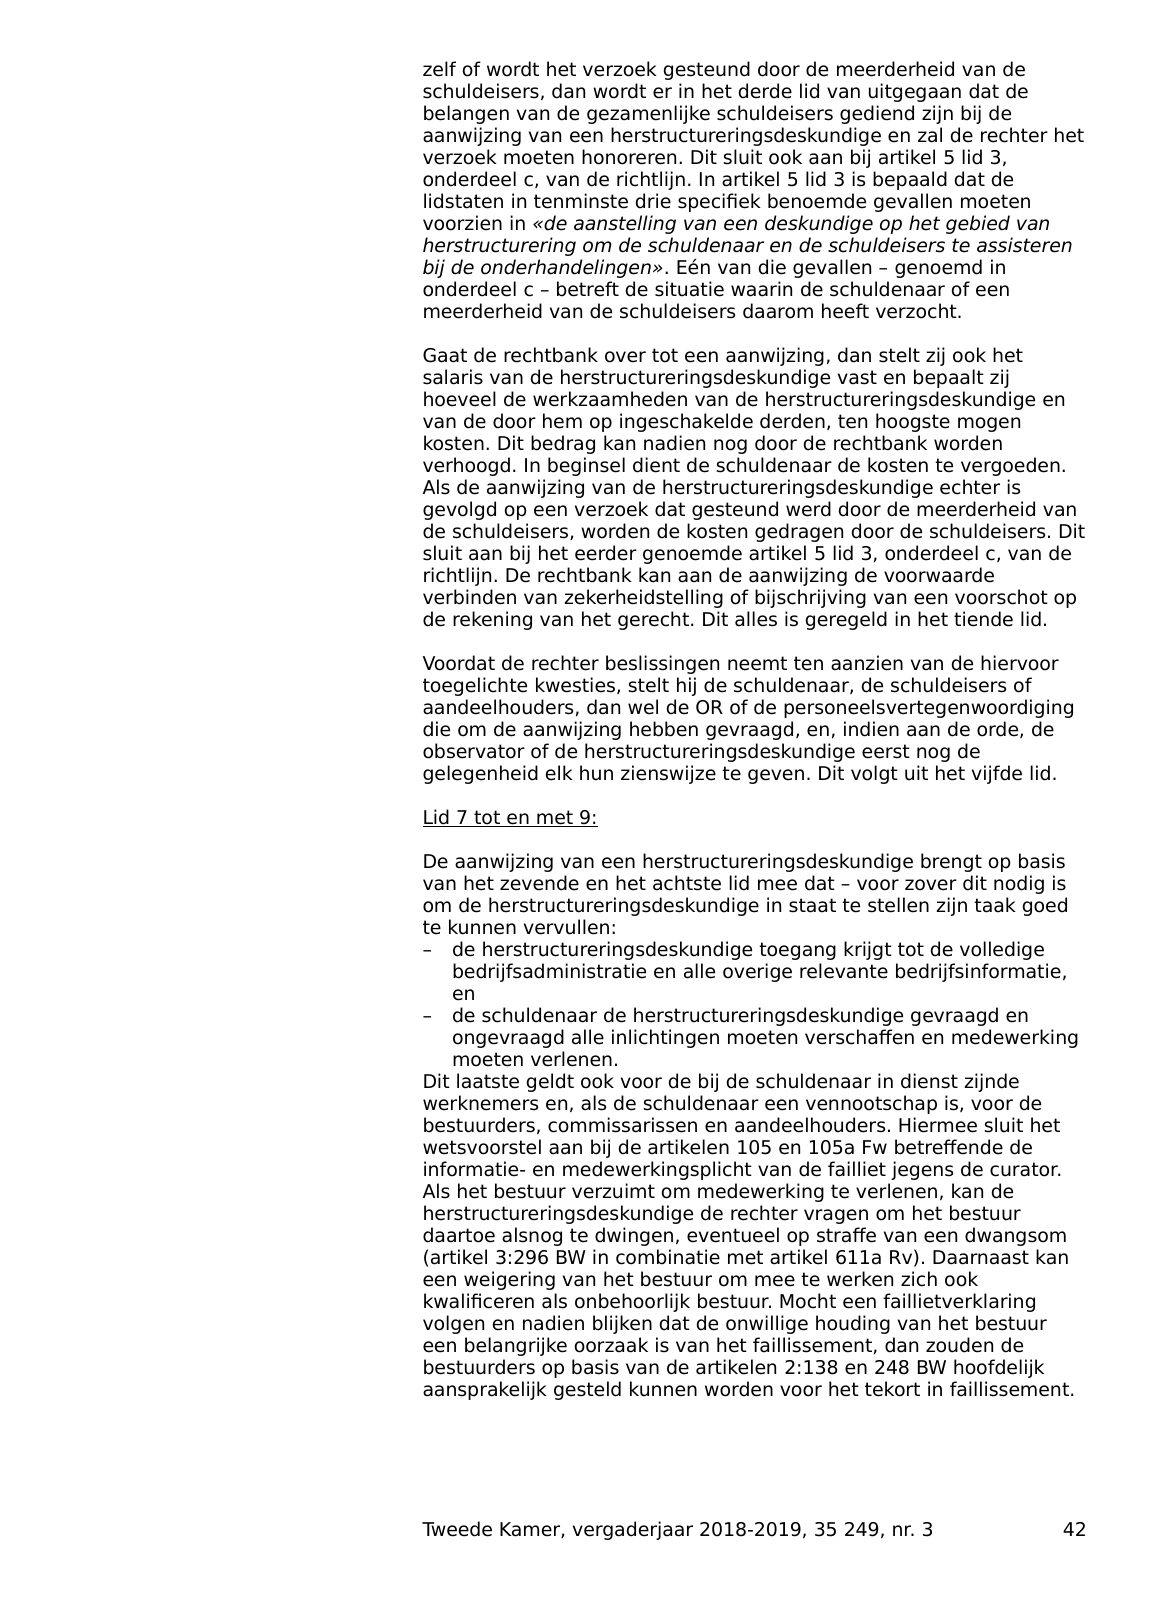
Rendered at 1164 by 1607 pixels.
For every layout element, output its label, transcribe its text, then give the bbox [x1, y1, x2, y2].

text Voordat de rechter beslissingen neemt ten aanzien van de hiervoor toegelichte kwesties, stelt hij de schuldenaar, de schuldeisers of aandeelhouders, dan wel de OR of de personeelsvertegenwoordiging die om de aanwijzing hebben gevraagd, en, indien aan de orde, de observator of de herstructureringsdeskundige eerst nog de gelegenheid elk hun zienswijze te geven. Dit volgt uit het vijfde lid. [422, 653, 1087, 785]
text Als het bestuur verzuimt om medewerking te verlenen, kan de herstructureringsdeskundige de rechter vragen om het bestuur daartoe alsnog te dwingen, eventueel op straffe van een dwangsom (artikel 3:296 BW in combinatie met artikel 611a Rv). Daarnaast kan een weigering van het bestuur om mee te werken zich ook kwalificeren als onbehoorlijk bestuur. Mocht een faillietverklaring volgen en nadien blijken dat de onwillige houding van het bestuur een belangrijke oorzaak is van het faillissement, dan zouden de bestuurders op basis van de artikelen 2:138 en 248 BW hoofdelijk aansprakelijk gesteld kunnen worden voor het tekort in faillissement. [422, 1181, 1087, 1401]
text zelf of wordt het verzoek gesteund door de meerderheid van de schuldeisers, dan wordt er in het derde lid van uitgegaan dat de belangen van de gezamenlijke schuldeisers gediend zijn bij de aanwijzing van een herstructureringsdeskundige en zal de rechter het verzoek moeten honoreren. Dit sluit ook aan bij artikel 5 lid 3, onderdeel c, van de richtlijn. In artikel 5 lid 3 is bepaald dat de lidstaten in tenminste drie specifiek benoemde gevallen moeten voorzien in «de aanstelling van een deskundige op het gebied van herstructurering om de schuldenaar en de schuldeisers te assisteren bij de onderhandelingen». Eén van die gevallen – genoemd in onderdeel c – betreft de situatie waarin de schuldenaar of een meerderheid van de schuldeisers daarom heeft verzocht. [422, 59, 1087, 323]
text Gaat de rechtbank over tot een aanwijzing, dan stelt zij ook het salaris van de herstructureringsdeskundige vast en bepaalt zij hoeveel de werkzaamheden van de herstructureringsdeskundige en van de door hem op ingeschakelde derden, ten hoogste mogen kosten. Dit bedrag kan nadien nog door de rechtbank worden verhoogd. In beginsel dient de schuldenaar de kosten te vergoeden. Als de aanwijzing van de herstructureringsdeskundige echter is gevolgd op een verzoek dat gesteund werd door de meerderheid van de schuldeisers, worden de kosten gedragen door de schuldeisers. Dit sluit aan bij het eerder genoemde artikel 5 lid 3, onderdeel c, van de richtlijn. De rechtbank kan aan de aanwijzing de voorwaarde verbinden van zekerheidstelling of bijschrijving van een voorschot op de rekening van het gerecht. Dit alles is geregeld in het tiende lid. [422, 345, 1087, 631]
text De aanwijzing van een herstructureringsdeskundige brengt op basis van het zevende en het achtste lid mee dat – voor zover dit nodig is om de herstructureringsdeskundige in staat te stellen zijn taak goed te kunnen vervullen: [422, 851, 1087, 939]
text – de herstructureringsdeskundige toegang krijgt tot de volledige bedrijfsadministratie en alle overige relevante bedrijfsinformatie, en [422, 939, 1087, 1005]
text Dit laatste geldt ook voor de bij de schuldenaar in dienst zijnde werknemers en, als de schuldenaar een vennootschap is, voor de bestuurders, commissarissen en aandeelhouders. Hiermee sluit het wetsvoorstel aan bij de artikelen 105 en 105a Fw betreffende de informatie- en medewerkingsplicht van de failliet jegens de curator. [422, 1071, 1087, 1181]
text – de schuldenaar de herstructureringsdeskundige gevraagd en ongevraagd alle inlichtingen moeten verschaffen en medewerking moeten verlenen. [422, 1005, 1087, 1071]
subtitle Lid 7 tot en met 9: [422, 807, 1087, 829]
